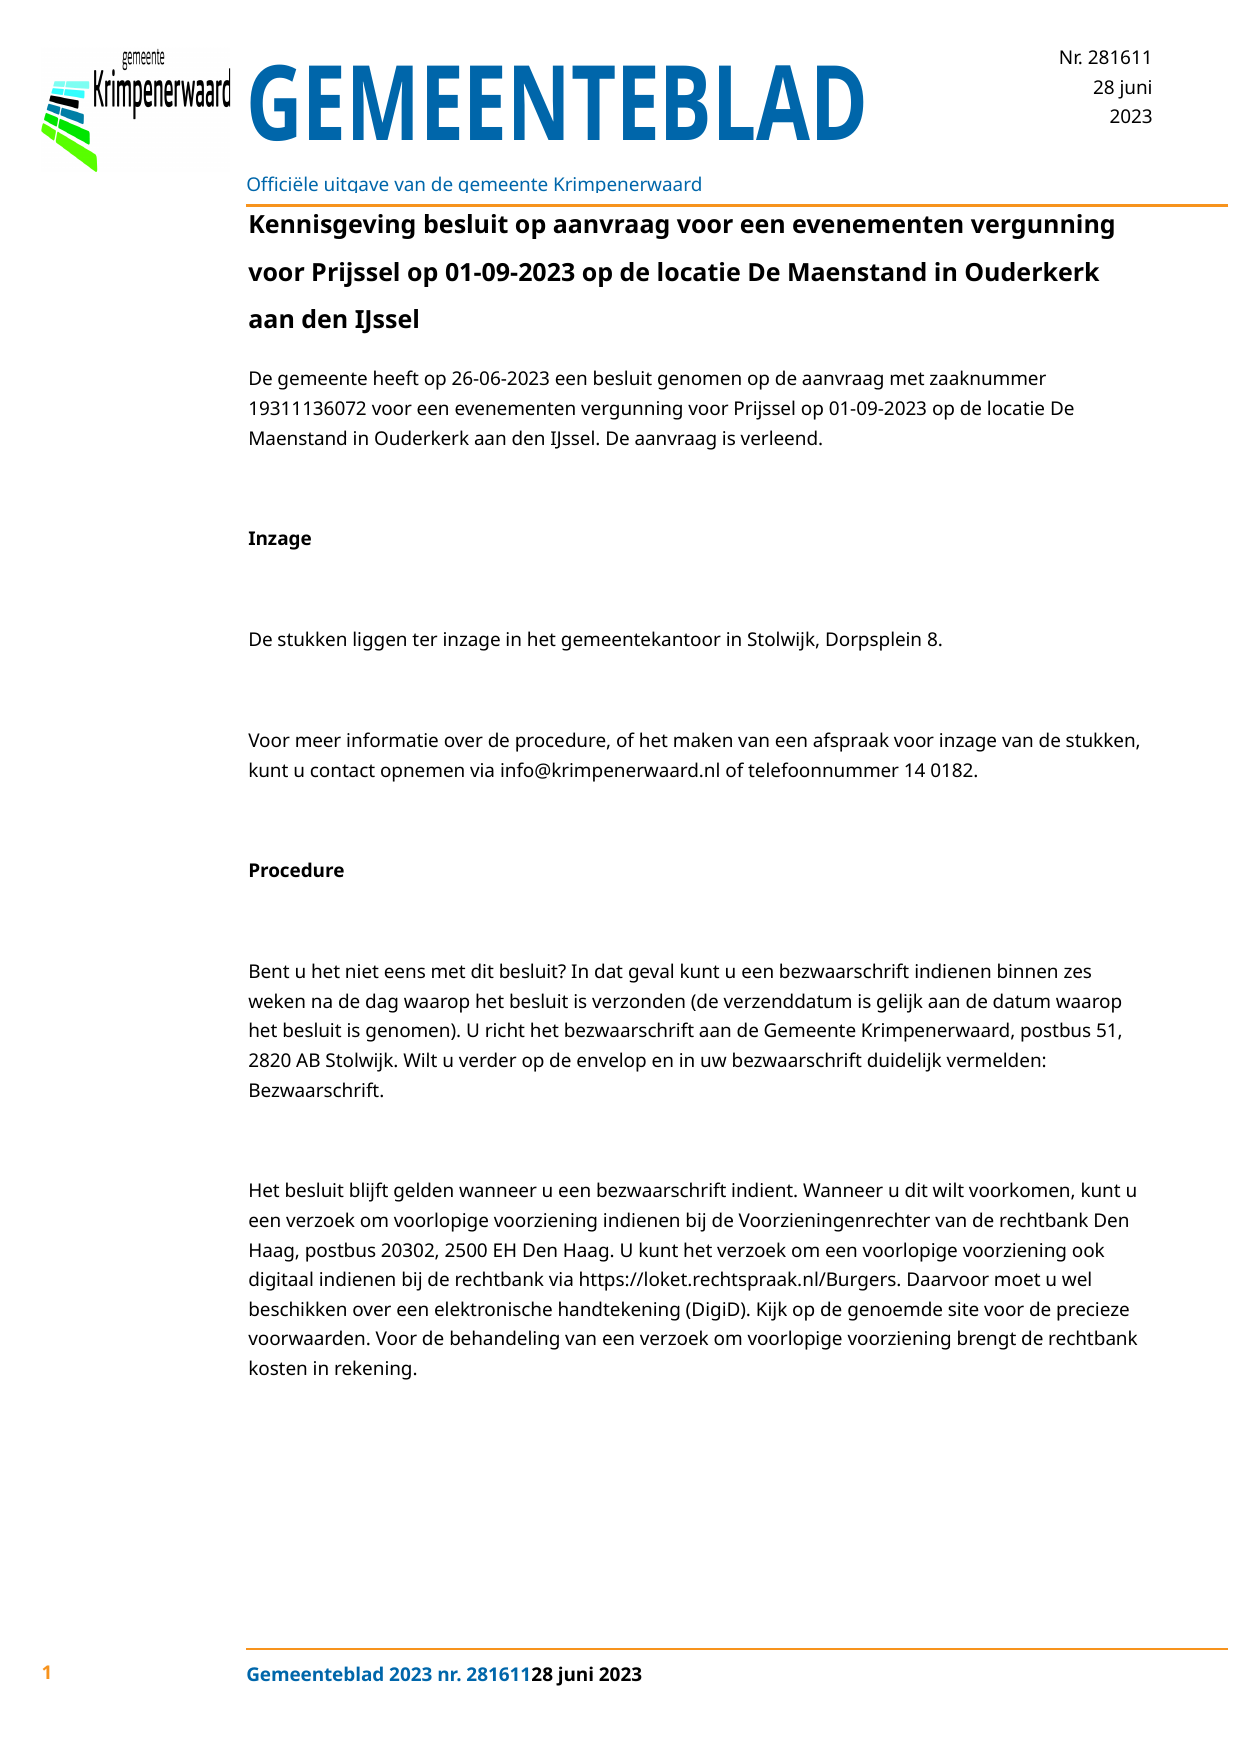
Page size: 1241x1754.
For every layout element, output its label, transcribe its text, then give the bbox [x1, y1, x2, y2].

text Kennisgeving besluit op aanvraag voor een evenementen vergunning voor Prijssel op 01-09-2023 op de locatie De Maenstand in Ouderkerk aan den IJssel [248, 207, 1152, 336]
text Bent u het niet eens met dit besluit? In dat geval kunt u een bezwaarschrift indienen binnen zes weken na de dag waarop het besluit is verzonden (de verzenddatum is gelijk aan de datum waarop het besluit is genomen). U richt het bezwaarschrift aan de Gemeente Krimpenerwaard, postbus 51, 2820 AB Stolwijk. Wilt u verder op de envelop en in uw bezwaarschrift duidelijk vermelden: Bezwaarschrift. [248, 958, 1152, 1102]
text De stukken liggen ter inzage in het gemeentekantoor in Stolwijk, Dorpsplein 8. [248, 626, 1152, 652]
text Het besluit blijft gelden wanneer u een bezwaarschrift indient. Wanneer u dit wilt voorkomen, kunt u een verzoek om voorlopige voorziening indienen bij de Voorzieningenrechter van de rechtbank Den Haag, postbus 20302, 2500 EH Den Haag. U kunt het verzoek om een voorlopige voorziening ook digitaal indienen bij de rechtbank via https://loket.rechtspraak.nl/Burgers. Daarvoor moet u wel beschikken over een elektronische handtekening (DigiD). Kijk op de genoemde site voor de precieze voorwaarden. Voor de behandeling van een verzoek om voorlopige voorziening brengt de rechtbank kosten in rekening. [248, 1178, 1152, 1381]
text Procedure [248, 858, 1152, 883]
text De gemeente heeft op 26-06-2023 een besluit genomen op de aanvraag met zaaknummer 19311136072 voor een evenementen vergunning voor Prijssel op 01-09-2023 op de locatie De Maenstand in Ouderkerk aan den IJssel. De aanvraag is verleend. [248, 366, 1152, 450]
text Voor meer informatie over de procedure, of het maken van een afspraak voor inzage van de stukken, kunt u contact opnemen via info@krimpenerwaard.nl of telefoonnummer 14 0182. [248, 727, 1152, 782]
text Inzage [248, 526, 1152, 551]
picture [41, 47, 231, 172]
